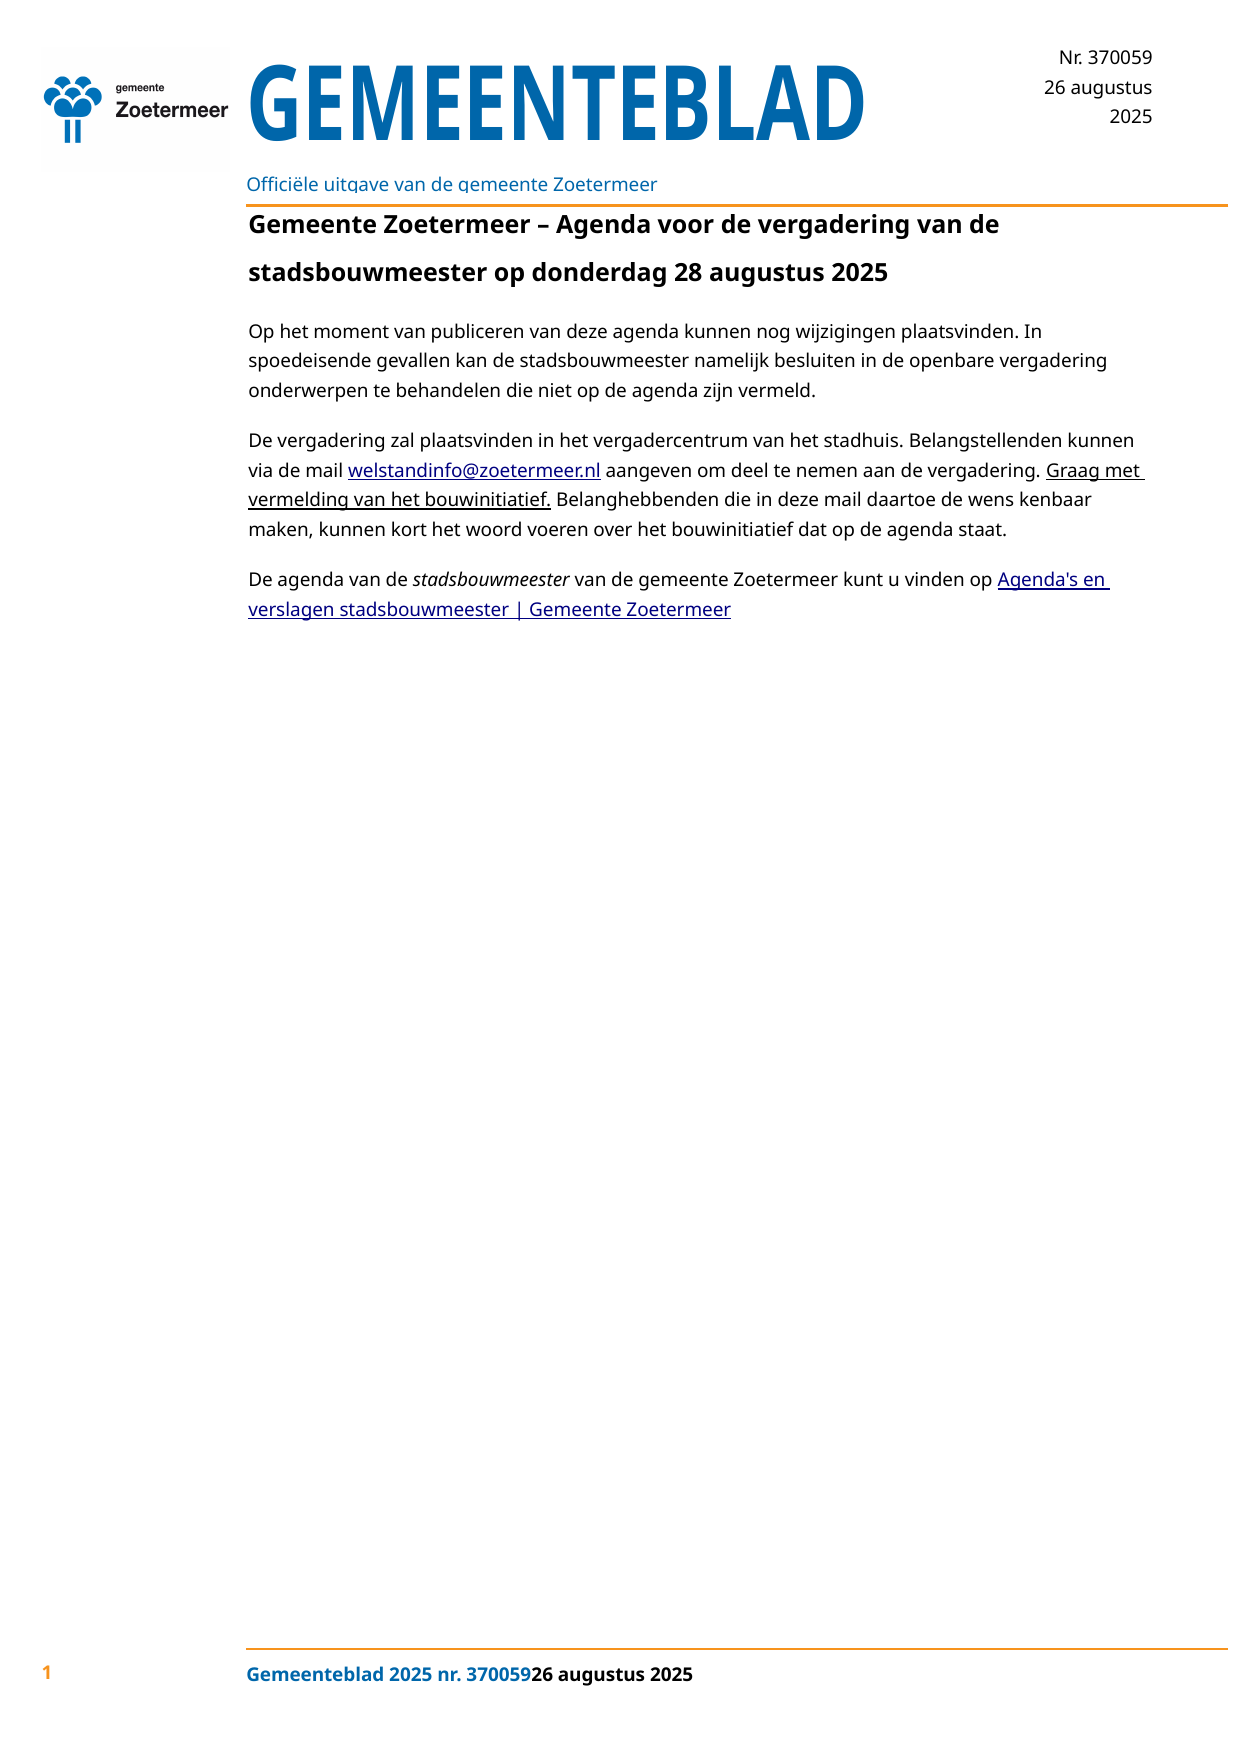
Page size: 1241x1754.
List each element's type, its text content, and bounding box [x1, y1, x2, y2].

picture [41, 47, 231, 172]
text Op het moment van publiceren van deze agenda kunnen nog wijzigingen plaatsvinden. In spoedeisende gevallen kan de stadsbouwmeester namelijk besluiten in de openbare vergadering onderwerpen te behandelen die niet op de agenda zijn vermeld. [248, 318, 1152, 403]
text De agenda van de stadsbouwmeester van de gemeente Zoetermeer kunt u vinden op Agenda's en verslagen stadsbouwmeester | Gemeente Zoetermeer [248, 567, 1152, 622]
text De vergadering zal plaatsvinden in het vergadercentrum van het stadhuis. Belangstellenden kunnen via de mail welstandinfo@zoetermeer.nl aangeven om deel te nemen aan de vergadering. Graag met vermelding van het bouwinitiatief. Belanghebbenden die in deze mail daartoe de wens kenbaar maken, kunnen kort het woord voeren over het bouwinitiatief dat op de agenda staat. [248, 427, 1152, 542]
text Gemeente Zoetermeer – Agenda voor de vergadering van de stadsbouwmeester op donderdag 28 augustus 2025 [248, 207, 1152, 288]
